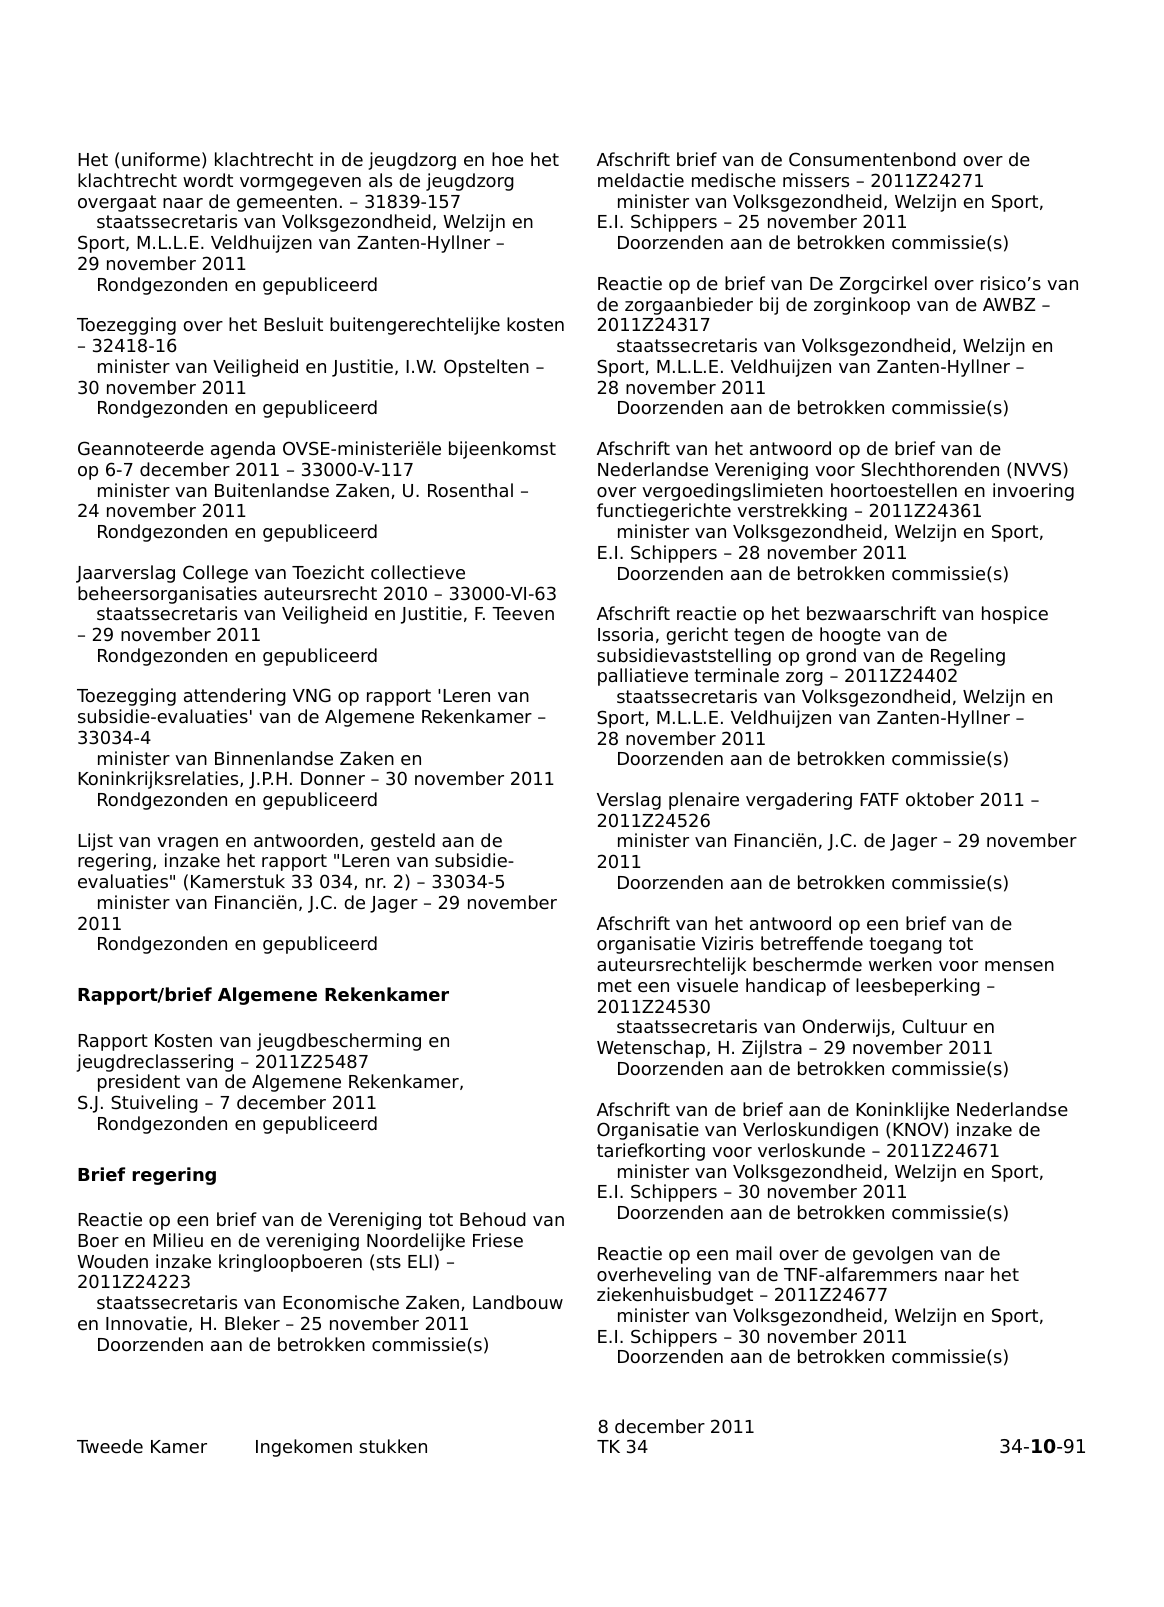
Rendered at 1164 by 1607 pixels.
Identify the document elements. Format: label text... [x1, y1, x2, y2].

text Reactie op een mail over de gevolgen van de overheveling van de TNF-alfaremmers naar het ziekenhuisbudget – 2011Z24677 [596, 1244, 1087, 1306]
text minister van Binnenlandse Zaken en Koninkrijksrelaties, J.P.H. Donner – 30 november 2011 [77, 748, 567, 790]
text Verslag plenaire vergadering FATF oktober 2011 – 2011Z24526 [596, 790, 1087, 831]
text minister van Financiën, J.C. de Jager – 29 november 2011 [77, 893, 567, 934]
text minister van Buitenlandse Zaken, U. Rosenthal – 24 november 2011 [77, 480, 567, 522]
text minister van Volksgezondheid, Welzijn en Sport, E.I. Schippers – 28 november 2011 [596, 522, 1087, 563]
text Jaarverslag College van Toezicht collectieve beheersorganisaties auteursrecht 2010 – 33000-VI-63 [77, 563, 567, 604]
text president van de Algemene Rekenkamer, S.J. Stuiveling – 7 december 2011 [77, 1072, 567, 1114]
text Afschrift van het antwoord op een brief van de organisatie Viziris betreffende toegang tot auteursrechtelijk beschermde werken voor mensen met een visuele handicap of leesbeperking – 2011Z24530 [596, 913, 1087, 1017]
text Doorzenden aan de betrokken commissie(s) [596, 749, 1087, 770]
text staatssecretaris van Volksgezondheid, Welzijn en Sport, M.L.L.E. Veldhuijzen van Zanten-Hyllner – 28 november 2011 [596, 687, 1087, 749]
text Afschrift van het antwoord op de brief van de Nederlandse Vereniging voor Slechthorenden (NVVS) over vergoedingslimieten hoortoestellen en invoering functiegerichte verstrekking – 2011Z24361 [596, 439, 1087, 522]
text Doorzenden aan de betrokken commissie(s) [77, 1334, 567, 1355]
text Reactie op de brief van De Zorgcirkel over risico’s van de zorgaanbieder bij de zorginkoop van de AWBZ – 2011Z24317 [596, 274, 1087, 336]
text Afschrift brief van de Consumentenbond over de meldactie medische missers – 2011Z24271 [596, 150, 1087, 192]
text Rondgezonden en gepubliceerd [77, 274, 567, 295]
text Doorzenden aan de betrokken commissie(s) [596, 233, 1087, 254]
text staatssecretaris van Veiligheid en Justitie, F. Teeven – 29 november 2011 [77, 604, 567, 646]
text staatssecretaris van Economische Zaken, Landbouw en Innovatie, H. Bleker – 25 november 2011 [77, 1293, 567, 1334]
text Rondgezonden en gepubliceerd [77, 1114, 567, 1134]
subtitle Brief regering [77, 1164, 567, 1185]
text Doorzenden aan de betrokken commissie(s) [596, 563, 1087, 584]
text Toezegging attendering VNG op rapport 'Leren van subsidie-evaluaties' van de Algemene Rekenkamer – 33034-4 [77, 686, 567, 748]
text Doorzenden aan de betrokken commissie(s) [596, 1203, 1087, 1224]
text Doorzenden aan de betrokken commissie(s) [596, 1059, 1087, 1079]
text Rondgezonden en gepubliceerd [77, 934, 567, 955]
text Reactie op een brief van de Vereniging tot Behoud van Boer en Milieu en de vereniging Noordelijke Friese Wouden inzake kringloopboeren (sts ELI) – 2011Z24223 [77, 1210, 567, 1293]
text Rondgezonden en gepubliceerd [77, 790, 567, 811]
subtitle Rapport/brief Algemene Rekenkamer [77, 985, 567, 1006]
text Rondgezonden en gepubliceerd [77, 646, 567, 666]
text Lijst van vragen en antwoorden, gesteld aan de regering, inzake het rapport "Leren van subsidie-evaluaties" (Kamerstuk 33 034, nr. 2) – 33034-5 [77, 831, 567, 893]
text Het (uniforme) klachtrecht in de jeugdzorg en hoe het klachtrecht wordt vormgegeven als de jeugdzorg overgaat naar de gemeenten. – 31839-157 [77, 150, 567, 212]
text staatssecretaris van Onderwijs, Cultuur en Wetenschap, H. Zijlstra – 29 november 2011 [596, 1017, 1087, 1059]
text minister van Volksgezondheid, Welzijn en Sport, E.I. Schippers – 30 november 2011 [596, 1306, 1087, 1347]
text Rondgezonden en gepubliceerd [77, 398, 567, 419]
text Doorzenden aan de betrokken commissie(s) [596, 873, 1087, 893]
text Toezegging over het Besluit buitengerechtelijke kosten – 32418-16 [77, 315, 567, 357]
text staatssecretaris van Volksgezondheid, Welzijn en Sport, M.L.L.E. Veldhuijzen van Zanten-Hyllner – 29 november 2011 [77, 212, 567, 274]
text Rondgezonden en gepubliceerd [77, 522, 567, 543]
text Afschrift reactie op het bezwaarschrift van hospice Issoria, gericht tegen de hoogte van de subsidievaststelling op grond van de Regeling palliatieve terminale zorg – 2011Z24402 [596, 604, 1087, 687]
text minister van Veiligheid en Justitie, I.W. Opstelten – 30 november 2011 [77, 357, 567, 398]
text Afschrift van de brief aan de Koninklijke Nederlandse Organisatie van Verloskundigen (KNOV) inzake de tariefkorting voor verloskunde – 2011Z24671 [596, 1099, 1087, 1162]
text minister van Volksgezondheid, Welzijn en Sport, E.I. Schippers – 25 november 2011 [596, 192, 1087, 233]
text Doorzenden aan de betrokken commissie(s) [596, 398, 1087, 419]
text minister van Volksgezondheid, Welzijn en Sport, E.I. Schippers – 30 november 2011 [596, 1162, 1087, 1203]
text minister van Financiën, J.C. de Jager – 29 november 2011 [596, 831, 1087, 873]
text staatssecretaris van Volksgezondheid, Welzijn en Sport, M.L.L.E. Veldhuijzen van Zanten-Hyllner – 28 november 2011 [596, 336, 1087, 398]
text Rapport Kosten van jeugdbescherming en jeugdreclassering – 2011Z25487 [77, 1031, 567, 1072]
text Geannoteerde agenda OVSE-ministeriële bijeenkomst op 6-7 december 2011 – 33000-V-117 [77, 439, 567, 480]
text Doorzenden aan de betrokken commissie(s) [596, 1347, 1087, 1368]
